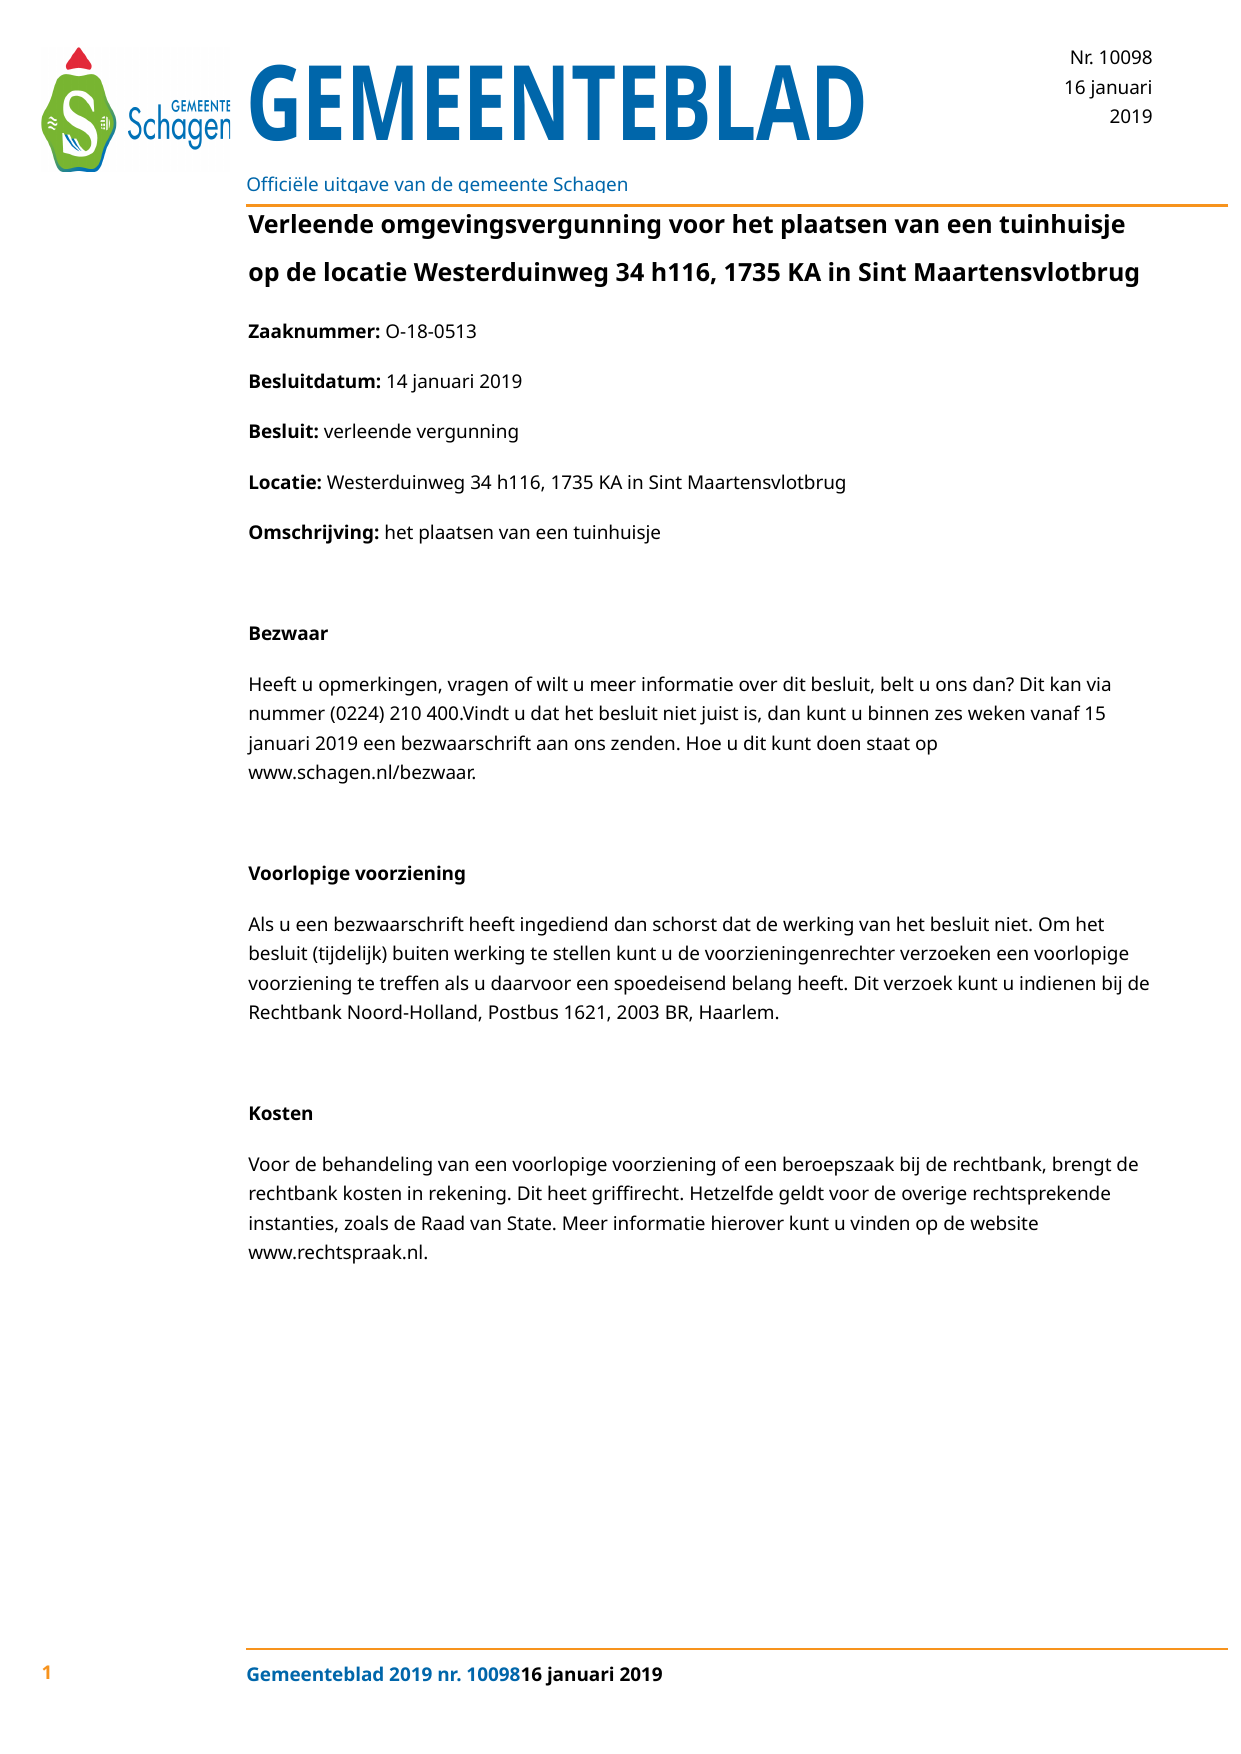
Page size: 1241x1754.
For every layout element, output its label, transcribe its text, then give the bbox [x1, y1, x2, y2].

text Locatie: Westerduinweg 34 h116, 1735 KA in Sint Maartensvlotbrug [248, 469, 1152, 495]
text Kosten [248, 1100, 1152, 1126]
picture [41, 47, 231, 172]
text Zaaknummer: O-18-0513 [248, 318, 1152, 344]
text Besluitdatum: 14 januari 2019 [248, 368, 1152, 394]
text Verleende omgevingsvergunning voor het plaatsen van een tuinhuisje op de locatie Westerduinweg 34 h116, 1735 KA in Sint Maartensvlotbrug [248, 207, 1152, 288]
text Besluit: verleende vergunning [248, 419, 1152, 444]
text Voorlopige voorziening [248, 860, 1152, 886]
text Omschrijving: het plaatsen van een tuinhuisje [248, 519, 1152, 545]
text Heeft u opmerkingen, vragen of wilt u meer informatie over dit besluit, belt u ons dan? Dit kan via nummer (0224) 210 400.Vindt u dat het besluit niet juist is, dan kunt u binnen zes weken vanaf 15 januari 2019 een bezwaarschrift aan ons zenden. Hoe u dit kunt doen staat op www.schagen.nl/bezwaar. [248, 671, 1152, 785]
text Voor de behandeling van een voorlopige voorziening of een beroepszaak bij de rechtbank, brengt de rechtbank kosten in rekening. Dit heet griffirecht. Hetzelfde geldt voor de overige rechtsprekende instanties, zoals de Raad van State. Meer informatie hierover kunt u vinden op de website www.rechtspraak.nl. [248, 1151, 1152, 1265]
text Bezwaar [248, 620, 1152, 646]
text Als u een bezwaarschrift heeft ingediend dan schorst dat de werking van het besluit niet. Om het besluit (tijdelijk) buiten werking te stellen kunt u de voorzieningenrechter verzoeken een voorlopige voorziening te treffen als u daarvoor een spoedeisend belang heeft. Dit verzoek kunt u indienen bij de Rechtbank Noord-Holland, Postbus 1621, 2003 BR, Haarlem. [248, 911, 1152, 1025]
